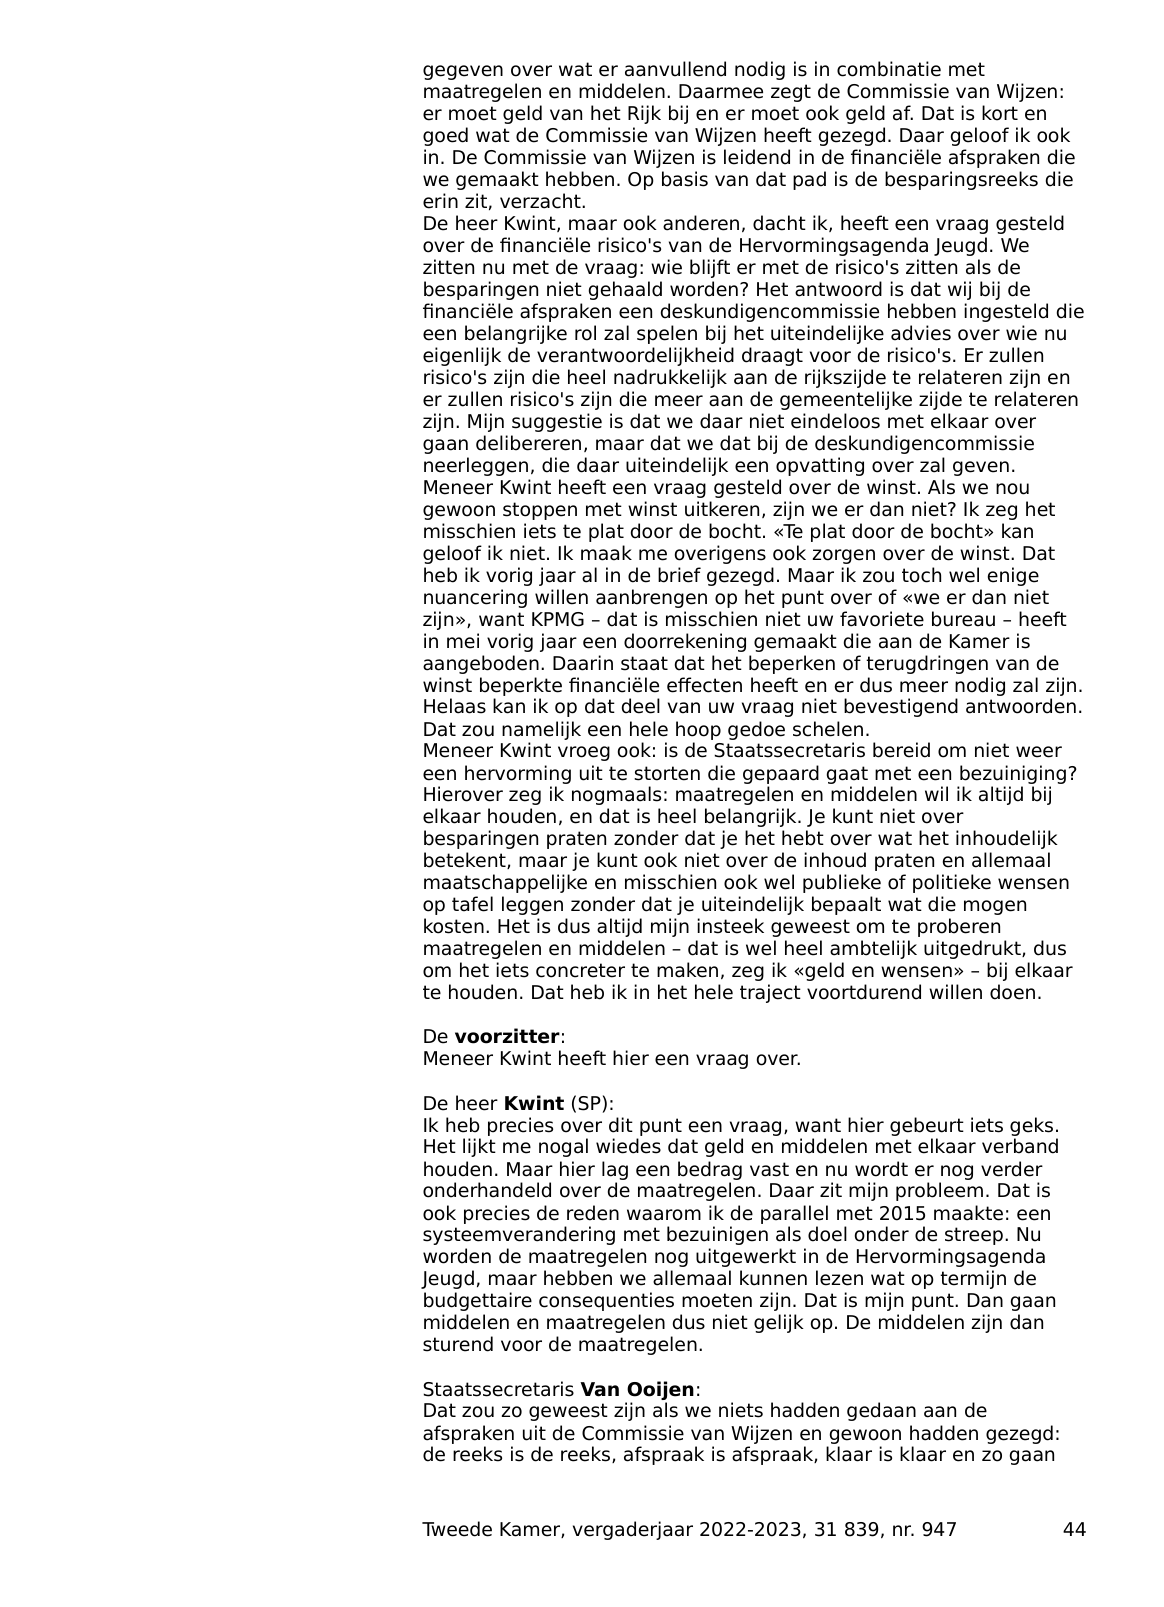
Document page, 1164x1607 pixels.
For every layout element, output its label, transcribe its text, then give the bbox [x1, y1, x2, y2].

text gegeven over wat er aanvullend nodig is in combinatie met maatregelen en middelen. Daarmee zegt de Commissie van Wijzen: er moet geld van het Rijk bij en er moet ook geld af. Dat is kort en goed wat de Commissie van Wijzen heeft gezegd. Daar geloof ik ook in. De Commissie van Wijzen is leidend in de financiële afspraken die we gemaakt hebben. Op basis van dat pad is de besparingsreeks die erin zit, verzacht. [422, 59, 1087, 213]
text Dat zou zo geweest zijn als we niets hadden gedaan aan de afspraken uit de Commissie van Wijzen en gewoon hadden gezegd: de reeks is de reeks, afspraak is afspraak, klaar is klaar en zo gaan [422, 1400, 1087, 1466]
text De voorzitter: [422, 1026, 1087, 1048]
text Meneer Kwint heeft hier een vraag over. [422, 1048, 1087, 1070]
text Staatssecretaris Van Ooijen: [422, 1378, 1087, 1400]
text Ik heb precies over dit punt een vraag, want hier gebeurt iets geks. Het lijkt me nogal wiedes dat geld en middelen met elkaar verband houden. Maar hier lag een bedrag vast en nu wordt er nog verder onderhandeld over de maatregelen. Daar zit mijn probleem. Dat is ook precies de reden waarom ik de parallel met 2015 maakte: een systeemverandering met bezuinigen als doel onder de streep. Nu worden de maatregelen nog uitgewerkt in de Hervormingsagenda Jeugd, maar hebben we allemaal kunnen lezen wat op termijn de budgettaire consequenties moeten zijn. Dat is mijn punt. Dan gaan middelen en maatregelen dus niet gelijk op. De middelen zijn dan sturend voor de maatregelen. [422, 1114, 1087, 1356]
text Meneer Kwint heeft een vraag gesteld over de winst. Als we nou gewoon stoppen met winst uitkeren, zijn we er dan niet? Ik zeg het misschien iets te plat door de bocht. «Te plat door de bocht» kan geloof ik niet. Ik maak me overigens ook zorgen over de winst. Dat heb ik vorig jaar al in de brief gezegd. Maar ik zou toch wel enige nuancering willen aanbrengen op het punt over of «we er dan niet zijn», want KPMG – dat is misschien niet uw favoriete bureau – heeft in mei vorig jaar een doorrekening gemaakt die aan de Kamer is aangeboden. Daarin staat dat het beperken of terugdringen van de winst beperkte financiële effecten heeft en er dus meer nodig zal zijn. Helaas kan ik op dat deel van uw vraag niet bevestigend antwoorden. Dat zou namelijk een hele hoop gedoe schelen. [422, 477, 1087, 740]
text Meneer Kwint vroeg ook: is de Staatssecretaris bereid om niet weer een hervorming uit te storten die gepaard gaat met een bezuiniging? Hierover zeg ik nogmaals: maatregelen en middelen wil ik altijd bij elkaar houden, en dat is heel belangrijk. Je kunt niet over besparingen praten zonder dat je het hebt over wat het inhoudelijk betekent, maar je kunt ook niet over de inhoud praten en allemaal maatschappelijke en misschien ook wel publieke of politieke wensen op tafel leggen zonder dat je uiteindelijk bepaalt wat die mogen kosten. Het is dus altijd mijn insteek geweest om te proberen maatregelen en middelen – dat is wel heel ambtelijk uitgedrukt, dus om het iets concreter te maken, zeg ik «geld en wensen» – bij elkaar te houden. Dat heb ik in het hele traject voortdurend willen doen. [422, 740, 1087, 1004]
text De heer Kwint, maar ook anderen, dacht ik, heeft een vraag gesteld over de financiële risico's van de Hervormingsagenda Jeugd. We zitten nu met de vraag: wie blijft er met de risico's zitten als de besparingen niet gehaald worden? Het antwoord is dat wij bij de financiële afspraken een deskundigencommissie hebben ingesteld die een belangrijke rol zal spelen bij het uiteindelijke advies over wie nu eigenlijk de verantwoordelijkheid draagt voor de risico's. Er zullen risico's zijn die heel nadrukkelijk aan de rijkszijde te relateren zijn en er zullen risico's zijn die meer aan de gemeentelijke zijde te relateren zijn. Mijn suggestie is dat we daar niet eindeloos met elkaar over gaan delibereren, maar dat we dat bij de deskundigencommissie neerleggen, die daar uiteindelijk een opvatting over zal geven. [422, 213, 1087, 477]
text De heer Kwint (SP): [422, 1092, 1087, 1114]
